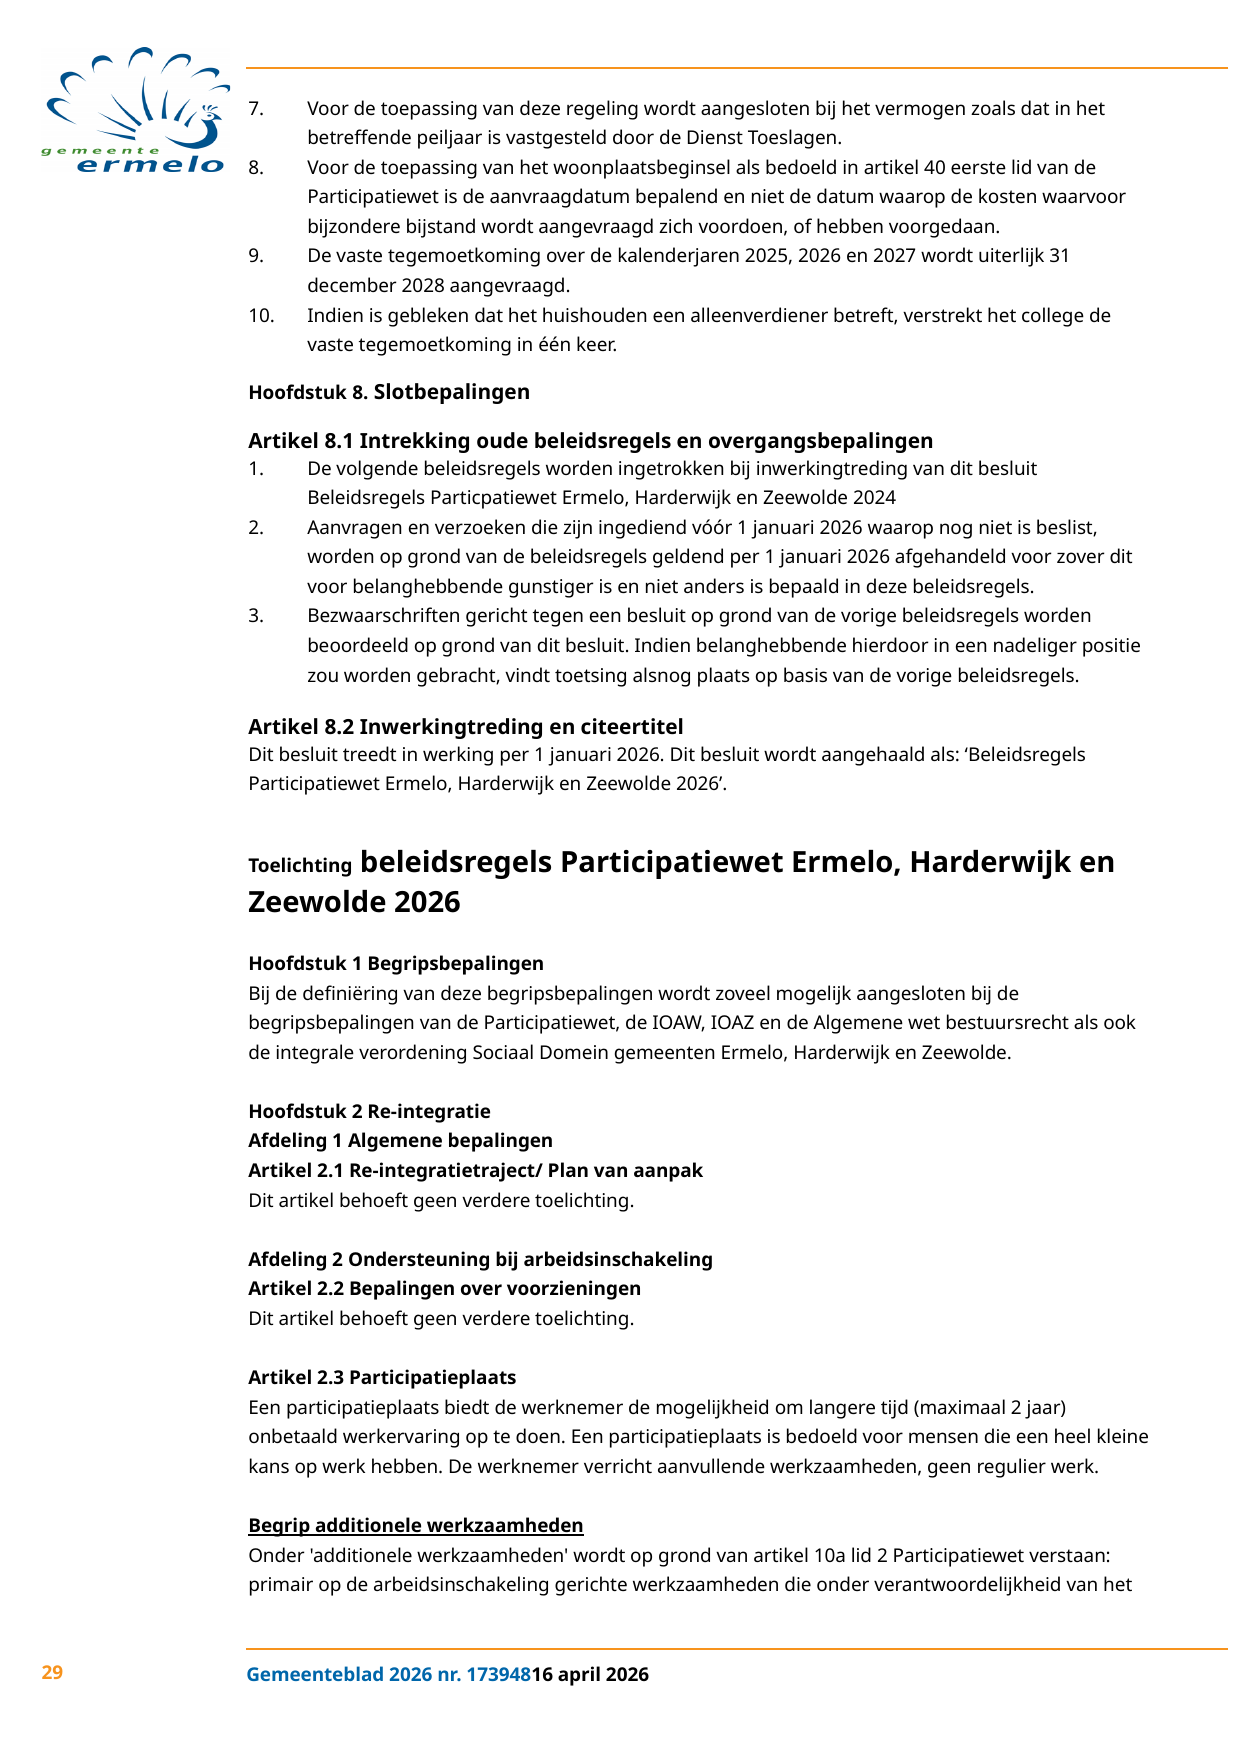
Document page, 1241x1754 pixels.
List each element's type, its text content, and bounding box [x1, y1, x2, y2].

text Artikel 2.2 Bepalingen over voorzieningen [248, 1276, 1152, 1301]
text Afdeling 2 Ondersteuning bij arbeidsinschakeling [248, 1246, 1152, 1272]
text Hoofdstuk 2 Re-integratie [248, 1098, 1152, 1124]
text Dit artikel behoeft geen verdere toelichting. [248, 1187, 1152, 1213]
text Onder 'additionele werkzaamheden' wordt op grond van artikel 10a lid 2 Participatiewet verstaan: primair op de arbeidsinschakeling gerichte werkzaamheden die onder verantwoordelijkheid van het [248, 1542, 1152, 1597]
text Dit artikel behoeft geen verdere toelichting. [248, 1305, 1152, 1331]
list Bezwaarschriften gericht tegen een besluit op grond van de vorige beleidsregels worden beoordeeld op grond van dit besluit. Indien belanghebbende hierdoor in een nadeliger positie zou worden gebracht, vindt toetsing alsnog plaats op basis van de vorige beleidsregels. [248, 603, 1152, 688]
picture [41, 47, 231, 172]
text Afdeling 1 Algemene bepalingen [248, 1128, 1152, 1153]
text Hoofdstuk 1 Begripsbepalingen [248, 950, 1152, 976]
text Artikel 2.1 Re-integratietraject/ Plan van aanpak [248, 1157, 1152, 1183]
text Artikel 2.3 Participatieplaats [248, 1364, 1152, 1390]
text Artikel 8.2 Inwerkingtreding en citeertitel [248, 712, 1152, 741]
list Indien is gebleken dat het huishouden een alleenverdiener betreft, verstrekt het college de vaste tegemoetkoming in één keer. [248, 302, 1152, 357]
text Begrip additionele werkzaamheden [248, 1512, 1152, 1538]
list Aanvragen en verzoeken die zijn ingediend vóór 1 januari 2026 waarop nog niet is beslist, worden op grond van de beleidsregels geldend per 1 januari 2026 afgehandeld voor zover dit voor belanghebbende gunstiger is en niet anders is bepaald in deze beleidsregels. [248, 514, 1152, 599]
text Hoofdstuk 8. Slotbepalingen [248, 377, 1152, 406]
text Toelichting beleidsregels Participatiewet Ermelo, Harderwijk en Zeewolde 2026 [248, 842, 1152, 921]
text Dit besluit treedt in werking per 1 januari 2026. Dit besluit wordt aangehaald als: ‘Beleidsregels Participatiewet Ermelo, Harderwijk en Zeewolde 2026’. [248, 741, 1152, 796]
text Bij de definiëring van deze begripsbepalingen wordt zoveel mogelijk aangesloten bij de begripsbepalingen van de Participatiewet, de IOAW, IOAZ en de Algemene wet bestuursrecht als ook de integrale verordening Sociaal Domein gemeenten Ermelo, Harderwijk en Zeewolde. [248, 980, 1152, 1065]
text Een participatieplaats biedt de werknemer de mogelijkheid om langere tijd (maximaal 2 jaar) onbetaald werkervaring op te doen. Een participatieplaats is bedoeld voor mensen die een heel kleine kans op werk hebben. De werknemer verricht aanvullende werkzaamheden, geen regulier werk. [248, 1394, 1152, 1479]
list Voor de toepassing van het woonplaatsbeginsel als bedoeld in artikel 40 eerste lid van de Participatiewet is de aanvraagdatum bepalend en niet de datum waarop de kosten waarvoor bijzondere bijstand wordt aangevraagd zich voordoen, of hebben voorgedaan. [248, 154, 1152, 239]
list Voor de toepassing van deze regeling wordt aangesloten bij het vermogen zoals dat in het betreffende peiljaar is vastgesteld door de Dienst Toeslagen. [248, 95, 1152, 150]
text Artikel 8.1 Intrekking oude beleidsregels en overgangsbepalingen [248, 426, 1152, 455]
list De vaste tegemoetkoming over de kalenderjaren 2025, 2026 en 2027 wordt uiterlijk 31 december 2028 aangevraagd. [248, 243, 1152, 298]
list De volgende beleidsregels worden ingetrokken bij inwerkingtreding van dit besluit Beleidsregels Particpatiewet Ermelo, Harderwijk en Zeewolde 2024 [248, 455, 1152, 510]
